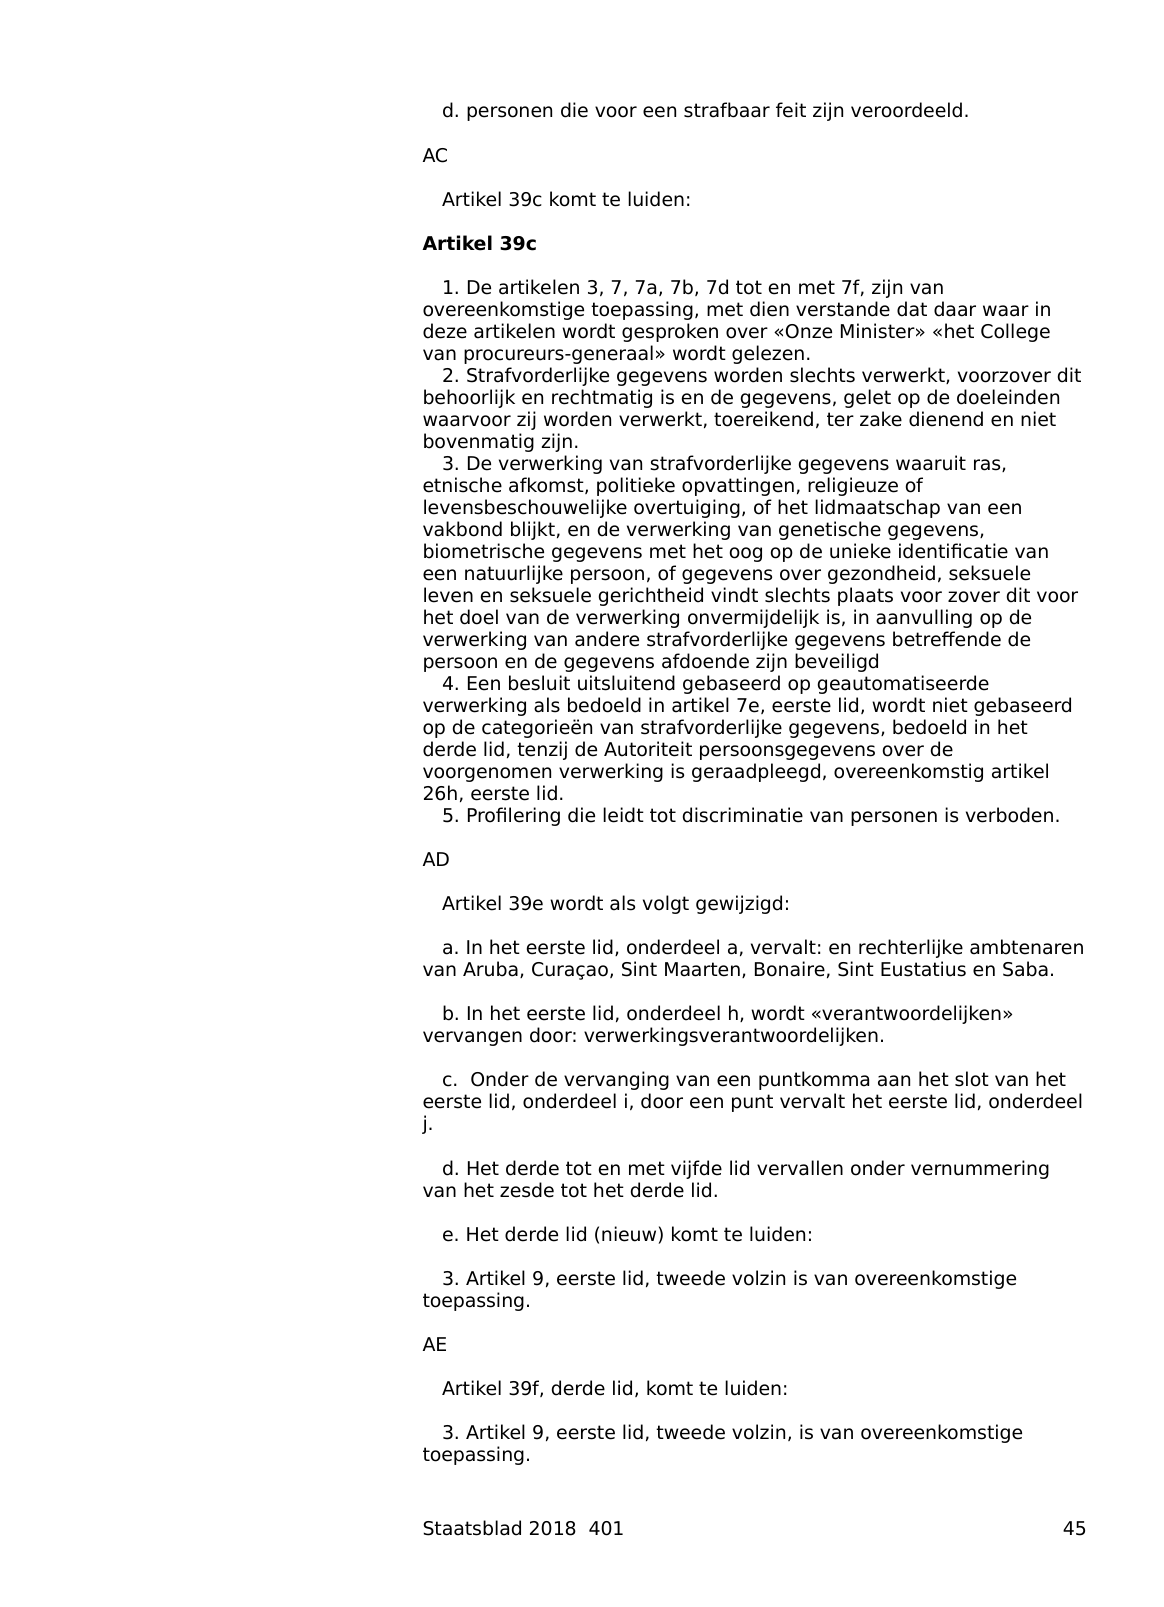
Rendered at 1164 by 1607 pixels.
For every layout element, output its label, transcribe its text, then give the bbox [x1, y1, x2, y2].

text 5. Profilering die leidt tot discriminatie van personen is verboden. [422, 804, 1087, 827]
text a. In het eerste lid, onderdeel a, vervalt: en rechterlijke ambtenaren van Aruba, Curaçao, Sint Maarten, Bonaire, Sint Eustatius en Saba. [422, 937, 1087, 981]
text Artikel 39c komt te luiden: [422, 189, 1087, 211]
text 4. Een besluit uitsluitend gebaseerd op geautomatiseerde verwerking als bedoeld in artikel 7e, eerste lid, wordt niet gebaseerd op de categorieën van strafvorderlijke gegevens, bedoeld in het derde lid, tenzij de Autoriteit persoonsgegevens over de voorgenomen verwerking is geraadpleegd, overeenkomstig artikel 26h, eerste lid. [422, 673, 1087, 804]
text AD [422, 849, 1087, 871]
text 2. Strafvorderlijke gegevens worden slechts verwerkt, voorzover dit behoorlijk en rechtmatig is en de gegevens, gelet op de doeleinden waarvoor zij worden verwerkt, toereikend, ter zake dienend en niet bovenmatig zijn. [422, 365, 1087, 453]
text Artikel 39e wordt als volgt gewijzigd: [422, 893, 1087, 915]
text d. Het derde tot en met vijfde lid vervallen onder vernummering van het zesde tot het derde lid. [422, 1157, 1087, 1201]
text 1. De artikelen 3, 7, 7a, 7b, 7d tot en met 7f, zijn van overeenkomstige toepassing, met dien verstande dat daar waar in deze artikelen wordt gesproken over «Onze Minister» «het College van procureurs-generaal» wordt gelezen. [422, 277, 1087, 365]
text 3. De verwerking van strafvorderlijke gegevens waaruit ras, etnische afkomst, politieke opvattingen, religieuze of levensbeschouwelijke overtuiging, of het lidmaatschap van een vakbond blijkt, en de verwerking van genetische gegevens, biometrische gegevens met het oog op de unieke identificatie van een natuurlijke persoon, of gegevens over gezondheid, seksuele leven en seksuele gerichtheid vindt slechts plaats voor zover dit voor het doel van de verwerking onvermijdelijk is, in aanvulling op de verwerking van andere strafvorderlijke gegevens betreffende de persoon en de gegevens afdoende zijn beveiligd [422, 453, 1087, 673]
subtitle Artikel 39c [422, 233, 1087, 255]
text Artikel 39f, derde lid, komt te luiden: [422, 1378, 1087, 1400]
text 3. Artikel 9, eerste lid, tweede volzin, is van overeenkomstige toepassing. [422, 1422, 1087, 1466]
text 3. Artikel 9, eerste lid, tweede volzin is van overeenkomstige toepassing. [422, 1268, 1087, 1312]
text e. Het derde lid (nieuw) komt te luiden: [422, 1224, 1087, 1246]
text AC [422, 144, 1087, 167]
text b. In het eerste lid, onderdeel h, wordt «verantwoordelijken» vervangen door: verwerkingsverantwoordelijken. [422, 1003, 1087, 1047]
text d. personen die voor een strafbaar feit zijn veroordeeld. [422, 100, 1087, 122]
text c. Onder de vervanging van een puntkomma aan het slot van het eerste lid, onderdeel i, door een punt vervalt het eerste lid, onderdeel j. [422, 1069, 1087, 1135]
text AE [422, 1334, 1087, 1356]
